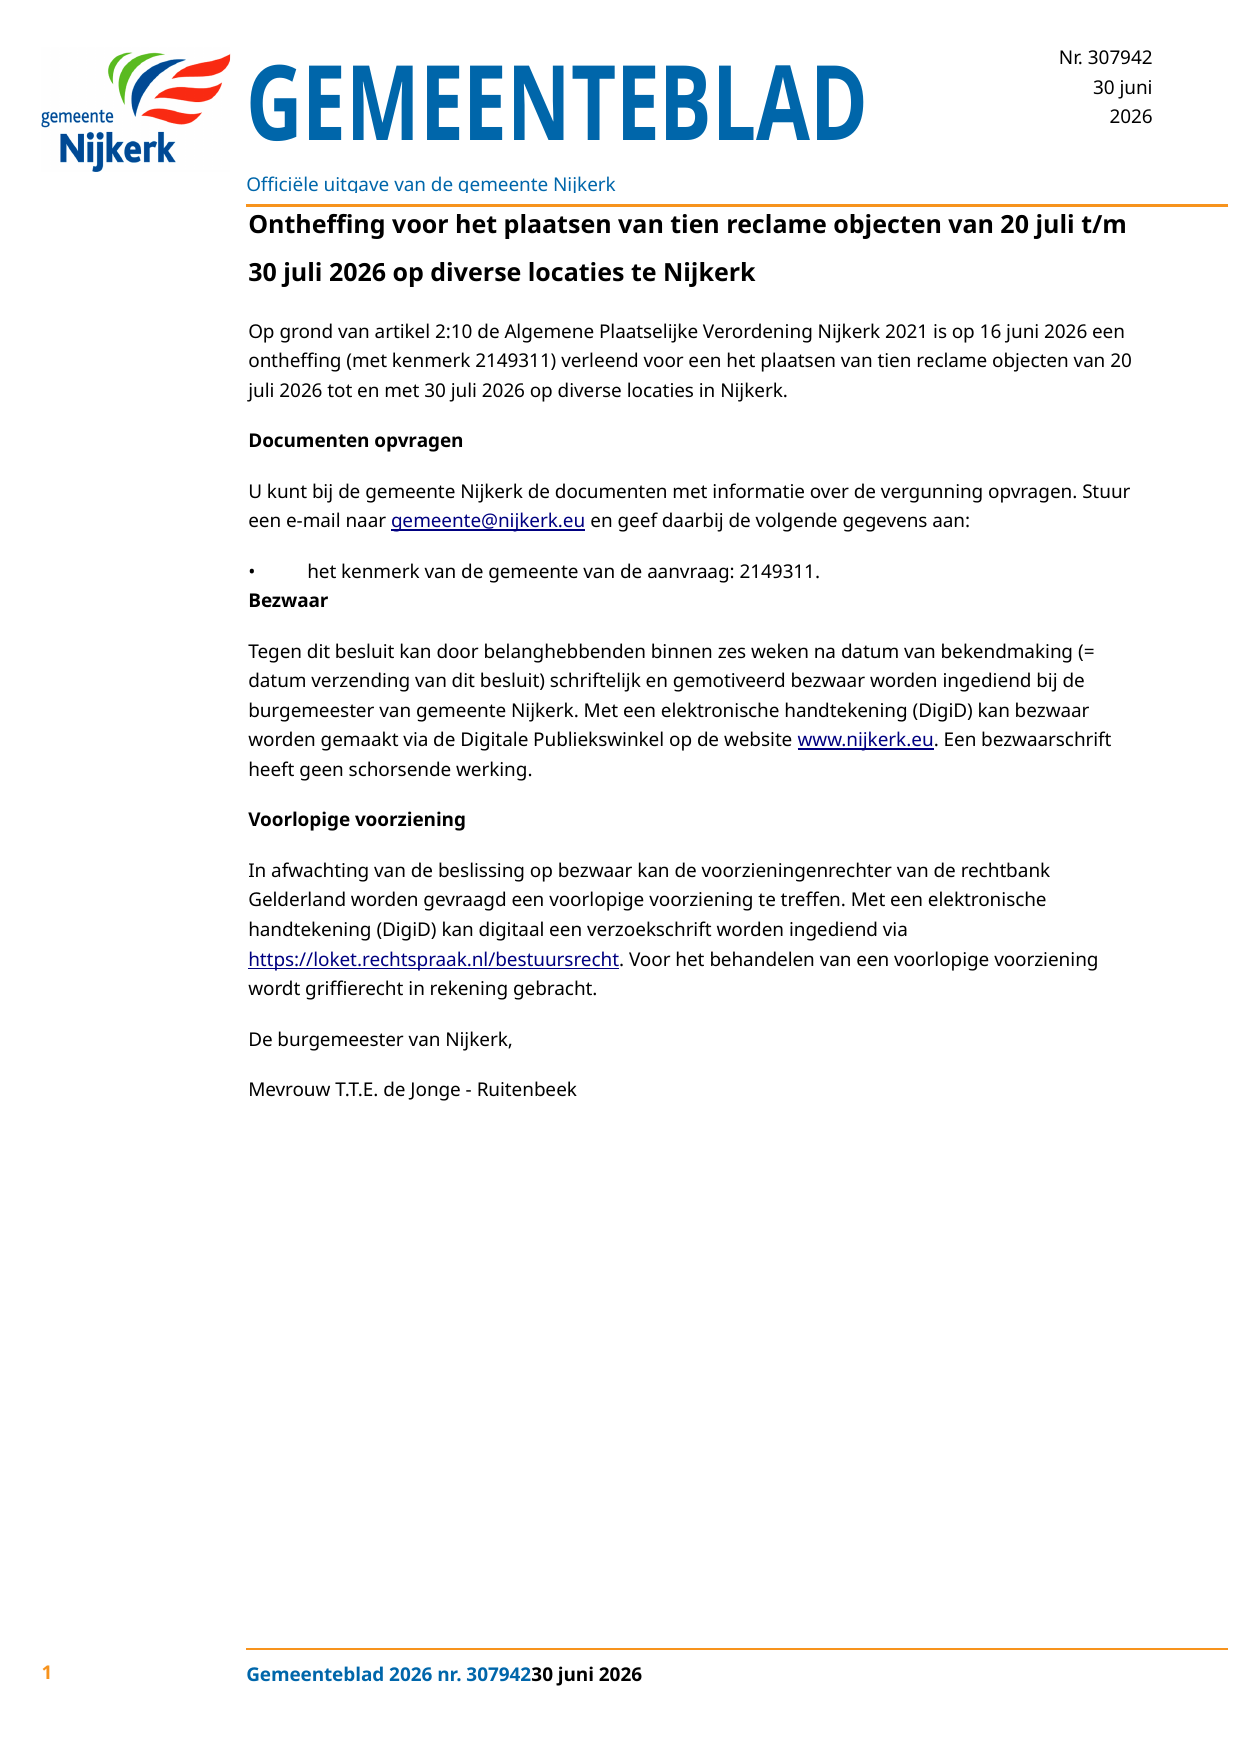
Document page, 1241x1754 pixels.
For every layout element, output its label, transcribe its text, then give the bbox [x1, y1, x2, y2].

text Mevrouw T.T.E. de Jonge - Ruitenbeek [248, 1076, 1152, 1102]
text De burgemeester van Nijkerk, [248, 1026, 1152, 1052]
text Documenten opvragen [248, 427, 1152, 453]
text Voorlopige voorziening [248, 807, 1152, 832]
text In afwachting van de beslissing op bezwaar kan de voorzieningenrechter van de rechtbank Gelderland worden gevraagd een voorlopige voorziening te treffen. Met een elektronische handtekening (DigiD) kan digitaal een verzoekschrift worden ingediend via https://loket.rechtspraak.nl/bestuursrecht. Voor het behandelen van een voorlopige voorziening wordt griffierecht in rekening gebracht. [248, 857, 1152, 1001]
text U kunt bij de gemeente Nijkerk de documenten met informatie over de vergunning opvragen. Stuur een e-mail naar gemeente@nijkerk.eu en geef daarbij de volgende gegevens aan: [248, 478, 1152, 533]
text Op grond van artikel 2:10 de Algemene Plaatselijke Verordening Nijkerk 2021 is op 16 juni 2026 een ontheffing (met kenmerk 2149311) verleend voor een het plaatsen van tien reclame objecten van 20 juli 2026 tot en met 30 juli 2026 op diverse locaties in Nijkerk. [248, 318, 1152, 403]
text Tegen dit besluit kan door belanghebbenden binnen zes weken na datum van bekendmaking (= datum verzending van dit besluit) schriftelijk en gemotiveerd bezwaar worden ingediend bij de burgemeester van gemeente Nijkerk. Met een elektronische handtekening (DigiD) kan bezwaar worden gemaakt via de Digitale Publiekswinkel op de website www.nijkerk.eu. Een bezwaarschrift heeft geen schorsende werking. [248, 638, 1152, 782]
picture [41, 47, 231, 172]
text Ontheffing voor het plaatsen van tien reclame objecten van 20 juli t/m 30 juli 2026 op diverse locaties te Nijkerk [248, 207, 1152, 288]
text Bezwaar [248, 587, 1152, 613]
list het kenmerk van de gemeente van de aanvraag: 2149311. [248, 558, 1152, 584]
